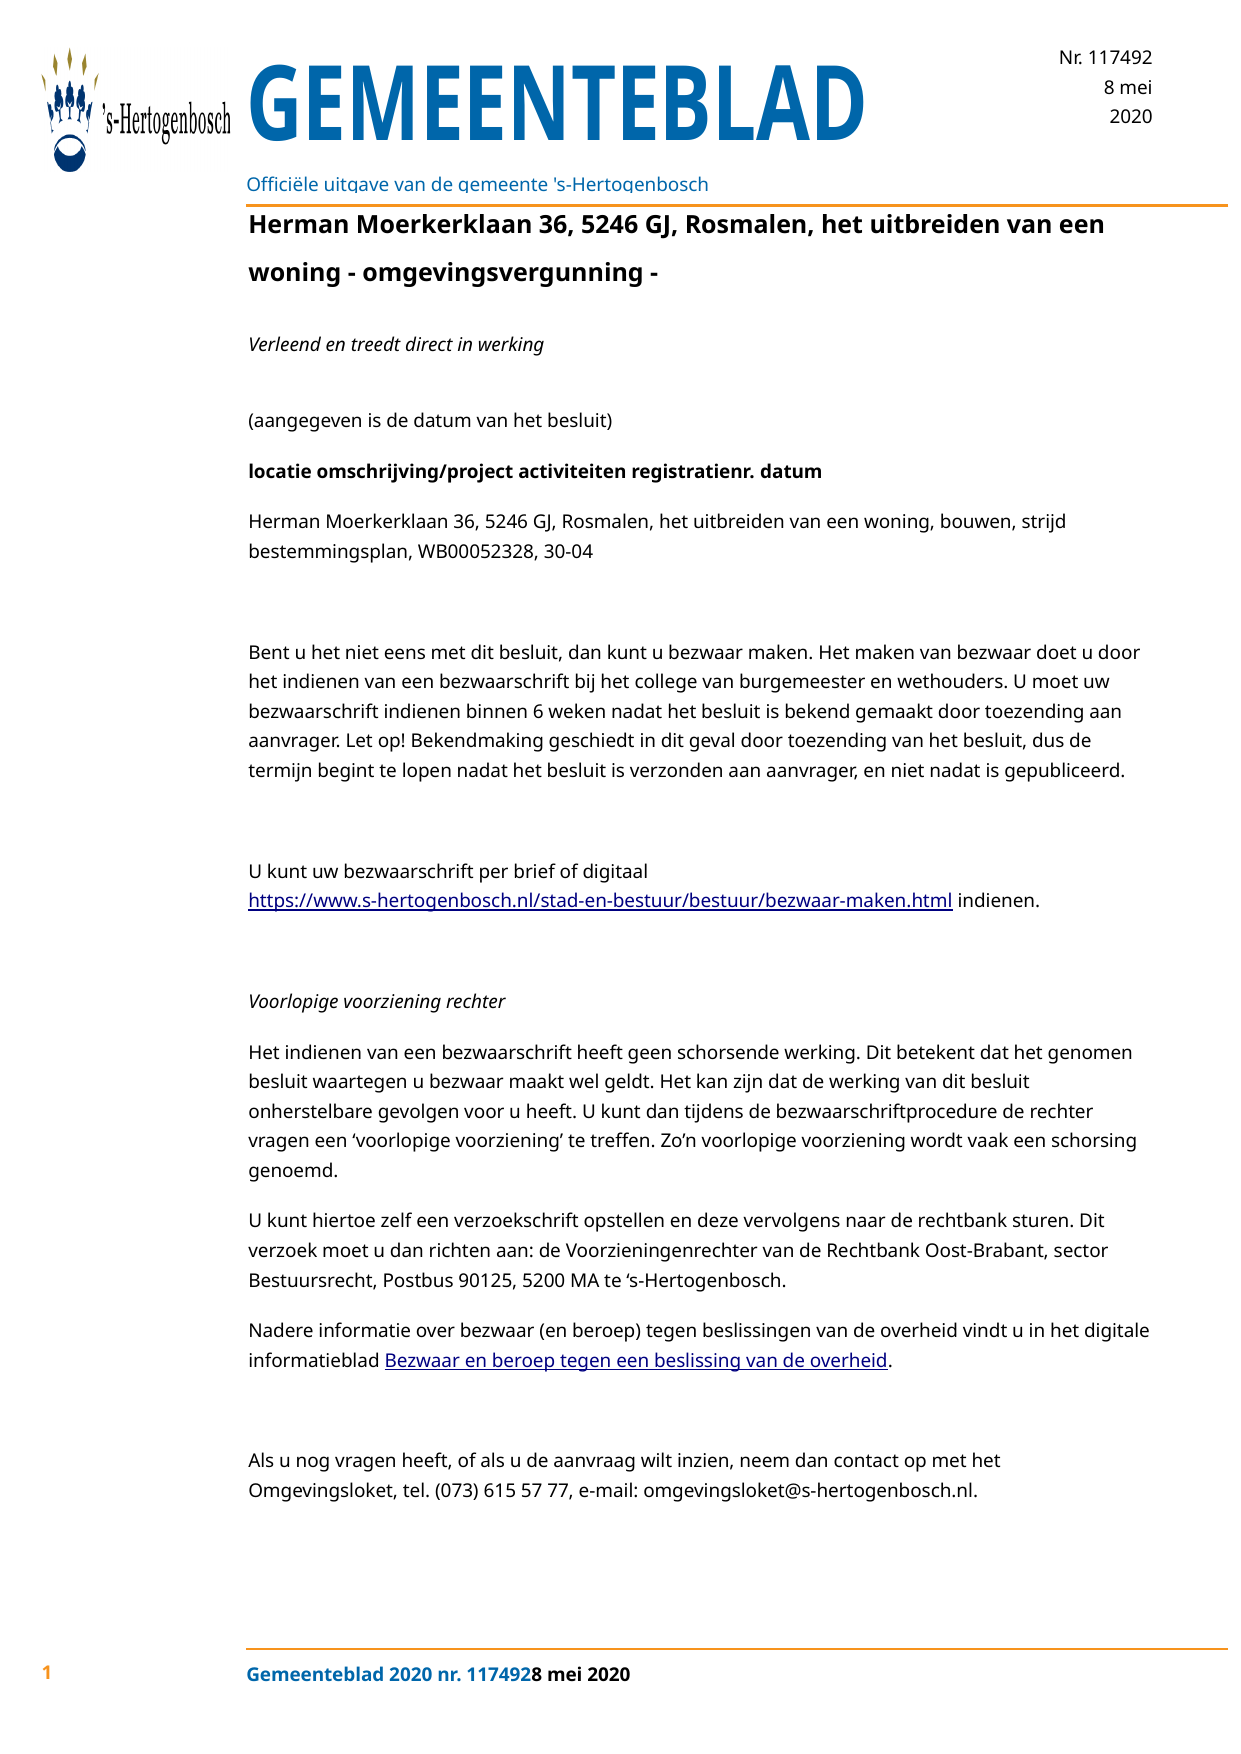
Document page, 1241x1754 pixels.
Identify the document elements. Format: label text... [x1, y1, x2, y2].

text Verleend en treedt direct in werking [248, 331, 1152, 357]
text Als u nog vragen heeft, of als u de aanvraag wilt inzien, neem dan contact op met het Omgevingsloket, tel. (073) 615 57 77, e-mail: omgevingsloket@s-hertogenbosch.nl. [248, 1448, 1152, 1503]
text U kunt uw bezwaarschrift per brief of digitaal https://www.s-hertogenbosch.nl/stad-en-bestuur/bestuur/bezwaar-maken.html indienen. [248, 858, 1152, 913]
text Nadere informatie over bezwaar (en beroep) tegen beslissingen van de overheid vindt u in het digitale informatieblad Bezwaar en beroep tegen een beslissing van de overheid. [248, 1317, 1152, 1372]
text Bent u het niet eens met dit besluit, dan kunt u bezwaar maken. Het maken van bezwaar doet u door het indienen van een bezwaarschrift bij het college van burgemeester en wethouders. U moet uw bezwaarschrift indienen binnen 6 weken nadat het besluit is bekend gemaakt door toezending aan aanvrager. Let op! Bekendmaking geschiedt in dit geval door toezending van het besluit, dus de termijn begint te lopen nadat het besluit is verzonden aan aanvrager, en niet nadat is gepubliceerd. [248, 639, 1152, 783]
text Herman Moerkerklaan 36, 5246 GJ, Rosmalen, het uitbreiden van een woning, bouwen, strijd bestemmingsplan, WB00052328, 30-04 [248, 508, 1152, 564]
picture [41, 47, 231, 172]
text (aangegeven is de datum van het besluit) [248, 408, 1152, 433]
text Voorlopige voorziening rechter [248, 988, 1152, 1014]
text locatie omschrijving/project activiteiten registratienr. datum [248, 458, 1152, 484]
text Het indienen van een bezwaarschrift heeft geen schorsende werking. Dit betekent dat het genomen besluit waartegen u bezwaar maakt wel geldt. Het kan zijn dat de werking van dit besluit onherstelbare gevolgen voor u heeft. U kunt dan tijdens de bezwaarschriftprocedure de rechter vragen een ‘voorlopige voorziening’ te treffen. Zo’n voorlopige voorziening wordt vaak een schorsing genoemd. [248, 1039, 1152, 1183]
text U kunt hiertoe zelf een verzoekschrift opstellen en deze vervolgens naar de rechtbank sturen. Dit verzoek moet u dan richten aan: de Voorzieningenrechter van de Rechtbank Oost-Brabant, sector Bestuursrecht, Postbus 90125, 5200 MA te ‘s-Hertogenbosch. [248, 1208, 1152, 1292]
text Herman Moerkerklaan 36, 5246 GJ, Rosmalen, het uitbreiden van een woning - omgevingsvergunning - [248, 207, 1152, 288]
